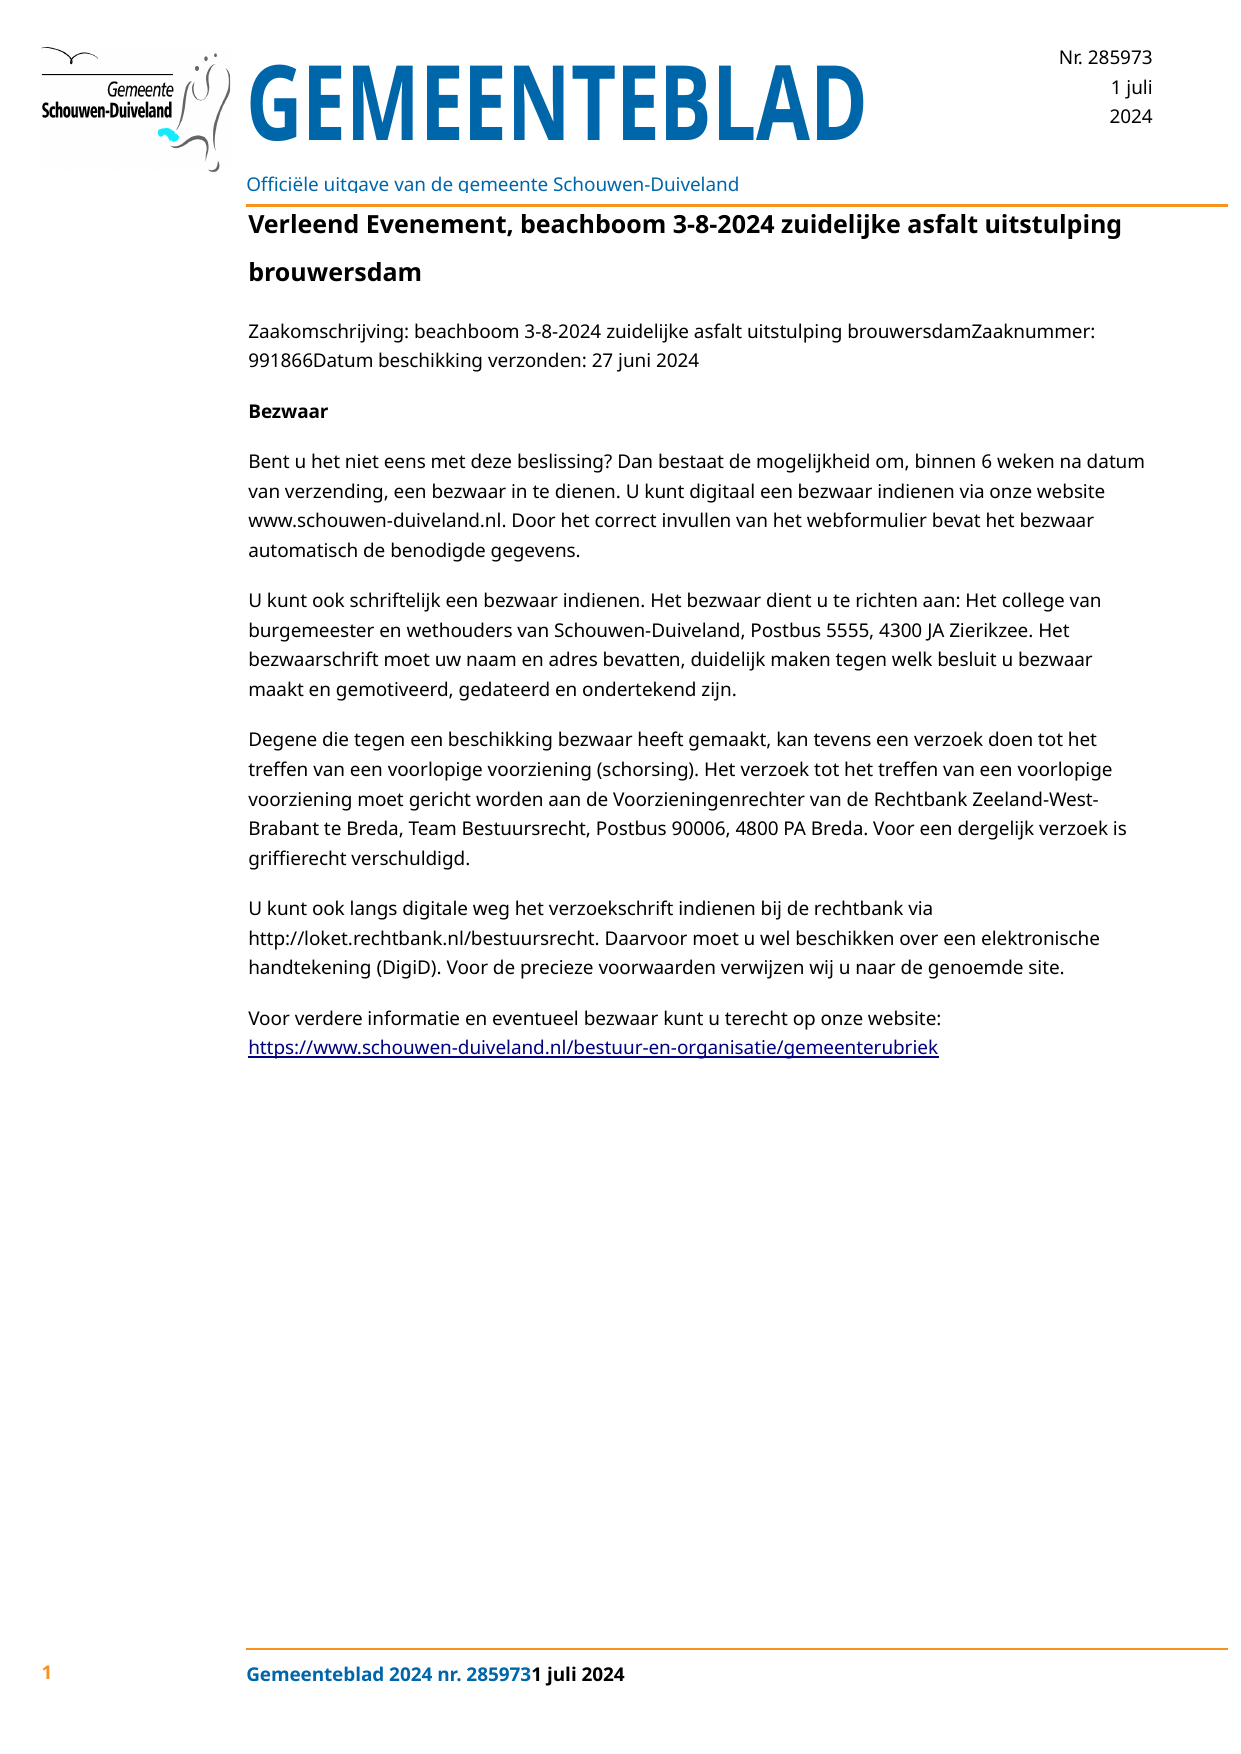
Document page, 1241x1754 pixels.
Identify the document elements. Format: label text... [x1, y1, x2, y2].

text Bezwaar [248, 398, 1152, 424]
text Verleend Evenement, beachboom 3-8-2024 zuidelijke asfalt uitstulping brouwersdam [248, 207, 1152, 288]
text U kunt ook langs digitale weg het verzoekschrift indienen bij de rechtbank via http://loket.rechtbank.nl/bestuursrecht. Daarvoor moet u wel beschikken over een elektronische handtekening (DigiD). Voor de precieze voorwaarden verwijzen wij u naar de genoemde site. [248, 895, 1152, 980]
picture [41, 47, 231, 172]
text Degene die tegen een beschikking bezwaar heeft gemaakt, kan tevens een verzoek doen tot het treffen van een voorlopige voorziening (schorsing). Het verzoek tot het treffen van een voorlopige voorziening moet gericht worden aan de Voorzieningenrechter van de Rechtbank Zeeland-West-Brabant te Breda, Team Bestuursrecht, Postbus 90006, 4800 PA Breda. Voor een dergelijk verzoek is griffierecht verschuldigd. [248, 727, 1152, 871]
text Voor verdere informatie en eventueel bezwaar kunt u terecht op onze website: https://www.schouwen-duiveland.nl/bestuur-en-organisatie/gemeenterubriek [248, 1005, 1152, 1060]
text Bent u het niet eens met deze beslissing? Dan bestaat de mogelijkheid om, binnen 6 weken na datum van verzending, een bezwaar in te dienen. U kunt digitaal een bezwaar indienen via onze website www.schouwen-duiveland.nl. Door het correct invullen van het webformulier bevat het bezwaar automatisch de benodigde gegevens. [248, 448, 1152, 563]
text Zaakomschrijving: beachboom 3-8-2024 zuidelijke asfalt uitstulping brouwersdamZaaknummer: 991866Datum beschikking verzonden: 27 juni 2024 [248, 318, 1152, 373]
text U kunt ook schriftelijk een bezwaar indienen. Het bezwaar dient u te richten aan: Het college van burgemeester en wethouders van Schouwen-Duiveland, Postbus 5555, 4300 JA Zierikzee. Het bezwaarschrift moet uw naam en adres bevatten, duidelijk maken tegen welk besluit u bezwaar maakt en gemotiveerd, gedateerd en ondertekend zijn. [248, 587, 1152, 702]
